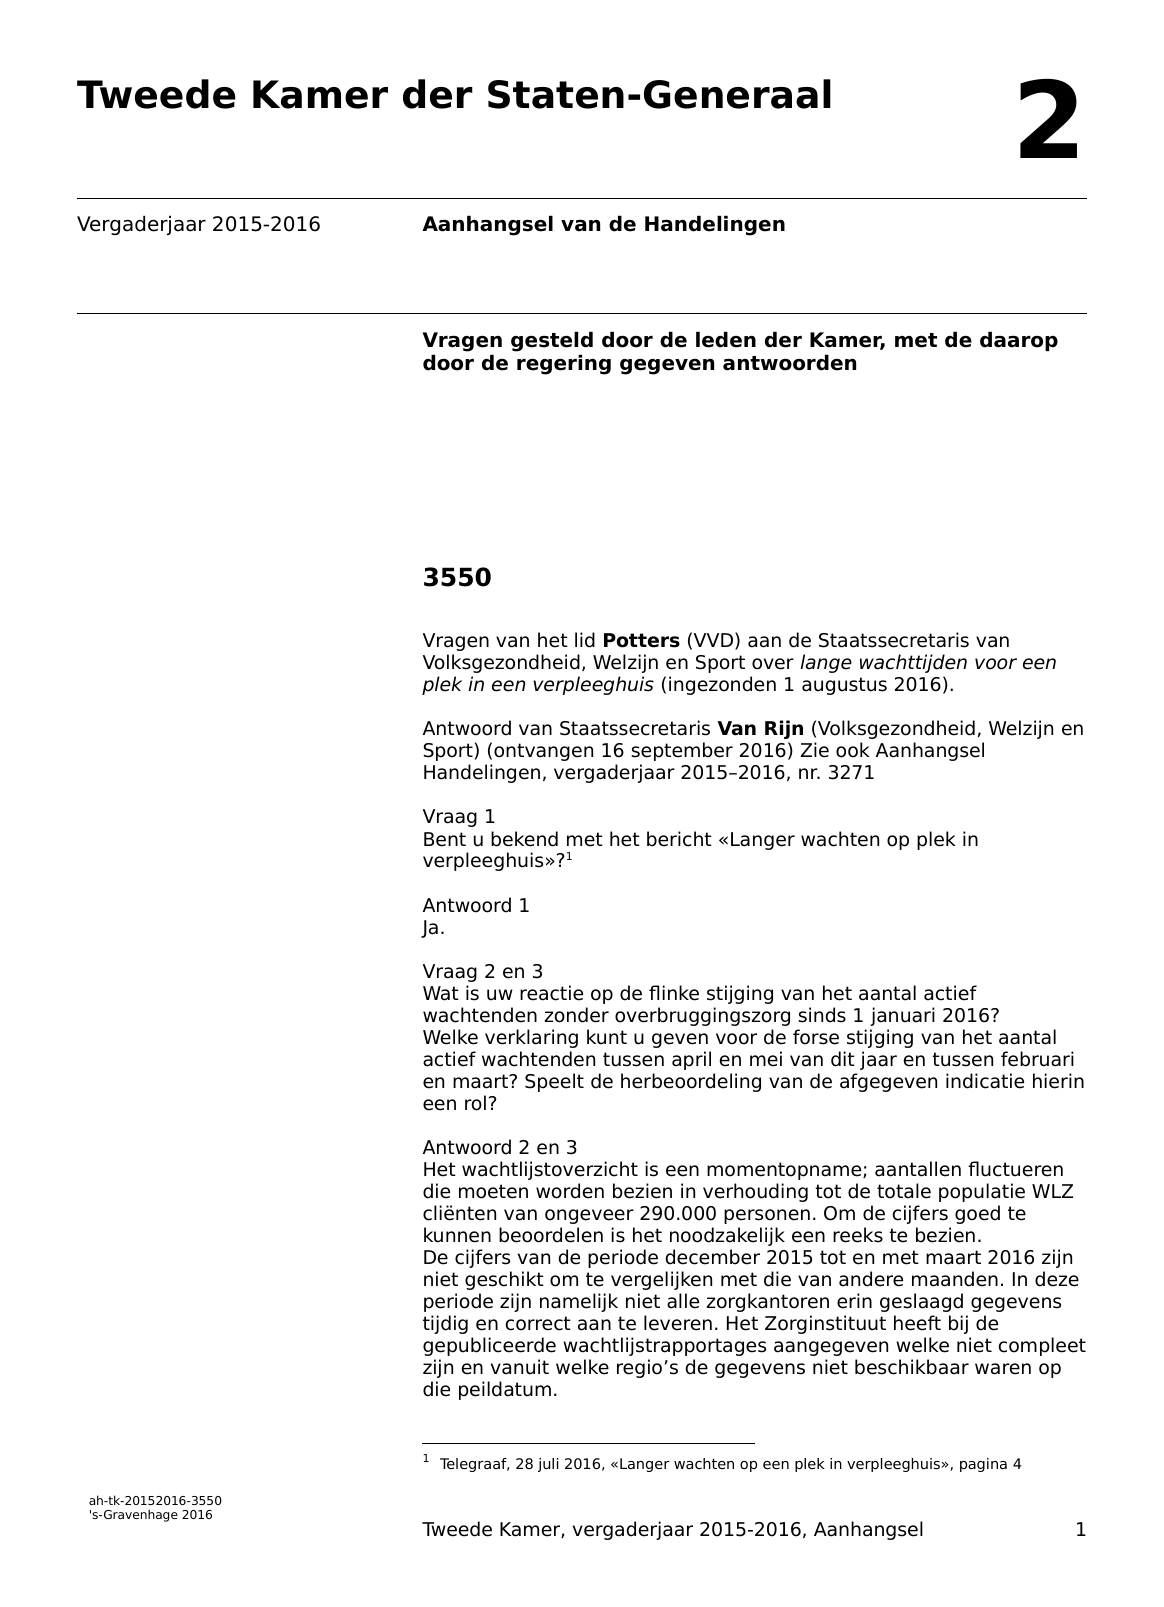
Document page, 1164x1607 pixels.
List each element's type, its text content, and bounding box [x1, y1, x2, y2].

text Het wachtlijstoverzicht is een momentopname; aantallen fluctueren die moeten worden bezien in verhouding tot de totale populatie WLZ cliënten van ongeveer 290.000 personen. Om de cijfers goed te kunnen beoordelen is het noodzakelijk een reeks te bezien. [422, 1159, 1087, 1247]
text Welke verklaring kunt u geven voor de forse stijging van het aantal actief wachtenden tussen april en mei van dit jaar en tussen februari en maart? Speelt de herbeoordeling van de afgegeven indicatie hierin een rol? [422, 1027, 1087, 1114]
text Vraag 1 [422, 806, 1087, 828]
table_cell [77, 314, 422, 375]
text Antwoord van Staatssecretaris Van Rijn (Volksgezondheid, Welzijn en Sport) (ontvangen 16 september 2016) Zie ook Aanhangsel Handelingen, vergaderjaar 2015–2016, nr. 3271 [422, 718, 1087, 784]
text 3550 [422, 563, 1087, 592]
text Vraag 2 en 3 [422, 961, 1087, 983]
text 's-Gravenhage 2016 [88, 1508, 323, 1522]
table_cell Vergaderjaar 2015-2016 [77, 199, 422, 313]
table_header Tweede Kamer der Staten-Generaal [77, 59, 886, 198]
table_cell Aanhangsel van de Handelingen [422, 199, 1087, 313]
table_header 2 [886, 59, 1087, 198]
text Bent u bekend met het bericht «Langer wachten op plek in verpleeghuis»? [422, 828, 1087, 872]
text Wat is uw reactie op de flinke stijging van het aantal actief wachtenden zonder overbruggingszorg sinds 1 januari 2016? [422, 983, 1087, 1027]
text De cijfers van de periode december 2015 tot en met maart 2016 zijn niet geschikt om te vergelijken met die van andere maanden. In deze periode zijn namelijk niet alle zorgkantoren erin geslaagd gegevens tijdig en correct aan te leveren. Het Zorginstituut heeft bij de gepubliceerde wachtlijstrapportages aangegeven welke niet compleet zijn en vanuit welke regio’s de gegevens niet beschikbaar waren op die peildatum. [422, 1247, 1087, 1401]
text Ja. [422, 917, 1087, 938]
text Vragen van het lid Potters (VVD) aan de Staatssecretaris van Volksgezondheid, Welzijn en Sport over lange wachttijden voor een plek in een verpleeghuis (ingezonden 1 augustus 2016). [422, 630, 1087, 696]
table_cell Vragen gesteld door de leden der Kamer, met de daarop door de regering gegeven antwoorden [422, 314, 1087, 375]
text Telegraaf, 28 juli 2016, «Langer wachten op een plek in verpleeghuis», pagina 4 [422, 1452, 1087, 1474]
text ah-tk-20152016-3550 [88, 1494, 323, 1508]
text Antwoord 1 [422, 894, 1087, 917]
text Antwoord 2 en 3 [422, 1137, 1087, 1159]
